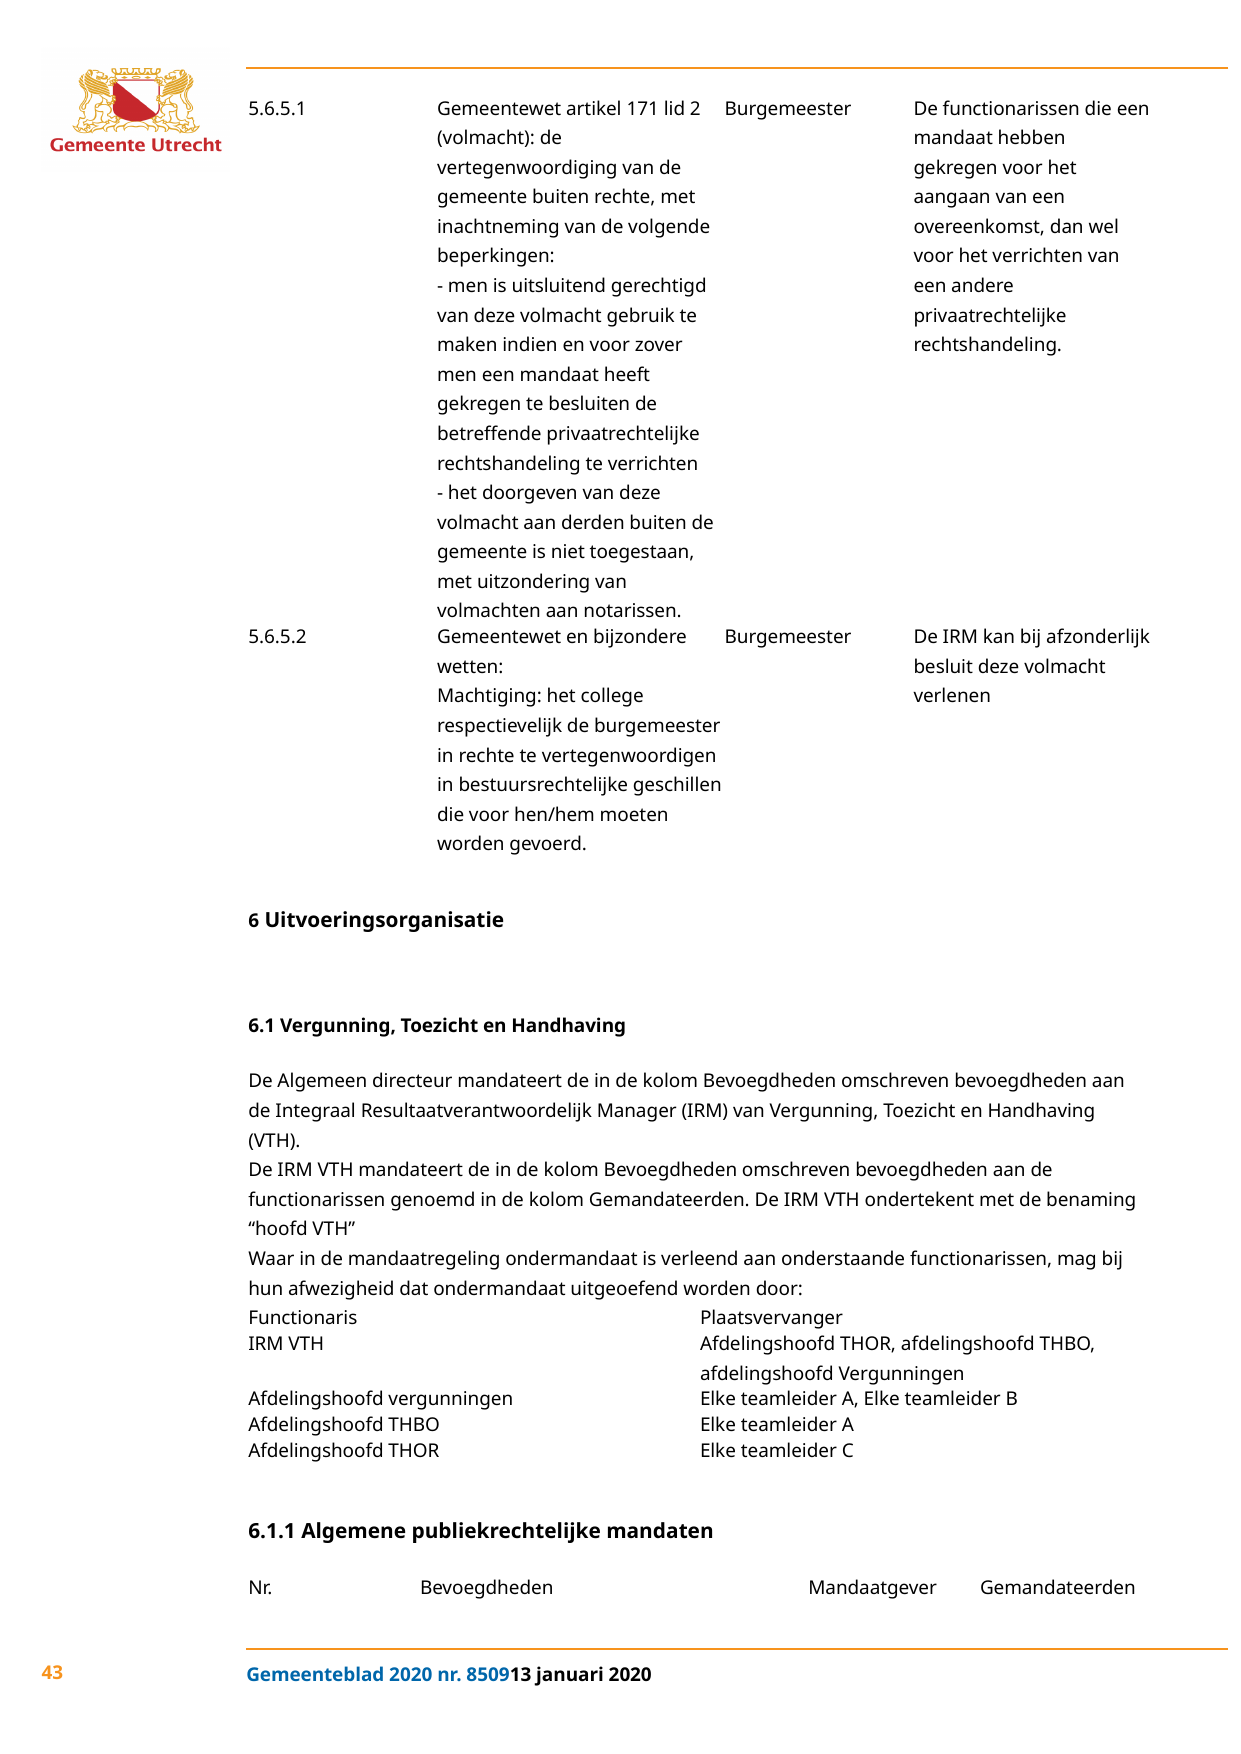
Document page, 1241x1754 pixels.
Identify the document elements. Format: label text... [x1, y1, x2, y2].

table_cell De IRM kan bij afzonderlijk besluit deze volmacht verlenen [913, 624, 1152, 856]
table_cell Elke teamleider A, Elke teamleider B [700, 1386, 1152, 1411]
table_header Mandaatgever [808, 1575, 980, 1600]
table_cell Elke teamleider C [700, 1437, 1152, 1463]
table_header Functionaris [248, 1305, 700, 1330]
table_cell Afdelingshoofd vergunningen [248, 1386, 700, 1411]
text 6 Uitvoeringsorganisatie [248, 905, 1152, 933]
table_cell Burgemeester [724, 624, 913, 856]
table_cell Afdelingshoofd THOR, afdelingshoofd THBO, afdelingshoofd Vergunningen [700, 1330, 1152, 1386]
table_header Bevoegdheden [420, 1575, 808, 1600]
table_cell De functionarissen die een mandaat hebben gekregen voor het aangaan van een overeenkomst, dan wel voor het verrichten van een andere privaatrechtelijke rechtshandeling. [913, 95, 1152, 623]
table_header Nr. [248, 1575, 420, 1600]
text Waar in de mandaatregeling ondermandaat is verleend aan onderstaande functionarissen, mag bij hun afwezigheid dat ondermandaat uitgeoefend worden door: [248, 1245, 1152, 1301]
table_header Gemandateerden [980, 1575, 1152, 1600]
table_cell Afdelingshoofd THBO [248, 1411, 700, 1437]
text De IRM VTH mandateert de in de kolom Bevoegdheden omschreven bevoegdheden aan de functionarissen genoemd in de kolom Gemandateerden. De IRM VTH ondertekent met de benaming “hoofd VTH” [248, 1156, 1152, 1241]
table_header Plaatsvervanger [700, 1305, 1152, 1330]
text 6.1 Vergunning, Toezicht en Handhaving [248, 1012, 1152, 1038]
table_cell Afdelingshoofd THOR [248, 1437, 700, 1463]
table_cell Burgemeester [724, 95, 913, 623]
table_cell Elke teamleider A [700, 1411, 1152, 1437]
text De Algemeen directeur mandateert de in de kolom Bevoegdheden omschreven bevoegdheden aan de Integraal Resultaatverantwoordelijk Manager (IRM) van Vergunning, Toezicht en Handhaving (VTH). [248, 1068, 1152, 1153]
text 6.1.1 Algemene publiekrechtelijke mandaten [248, 1516, 1152, 1545]
table_cell IRM VTH [248, 1330, 700, 1386]
table_cell 5.6.5.2 [248, 624, 437, 856]
table_cell 5.6.5.1 [248, 95, 437, 623]
picture [41, 47, 231, 172]
table_cell Gemeentewet artikel 171 lid 2 (volmacht): de vertegenwoordiging van de gemeente buiten rechte, met inachtneming van de volgende beperkingen: - men is uitsluitend gerechtigd van deze volmacht gebruik te maken indien en voor zover men een mandaat heeft gekregen te besluiten de betreffende privaatrechtelijke rechtshandeling te verrichten - het doorgeven van deze volmacht aan derden buiten de gemeente is niet toegestaan, met uitzondering van volmachten aan notarissen. [437, 95, 724, 623]
table_cell Gemeentewet en bijzondere wetten: Machtiging: het college respectievelijk de burgemeester in rechte te vertegenwoordigen in bestuursrechtelijke geschillen die voor hen/hem moeten worden gevoerd. [437, 624, 724, 856]
